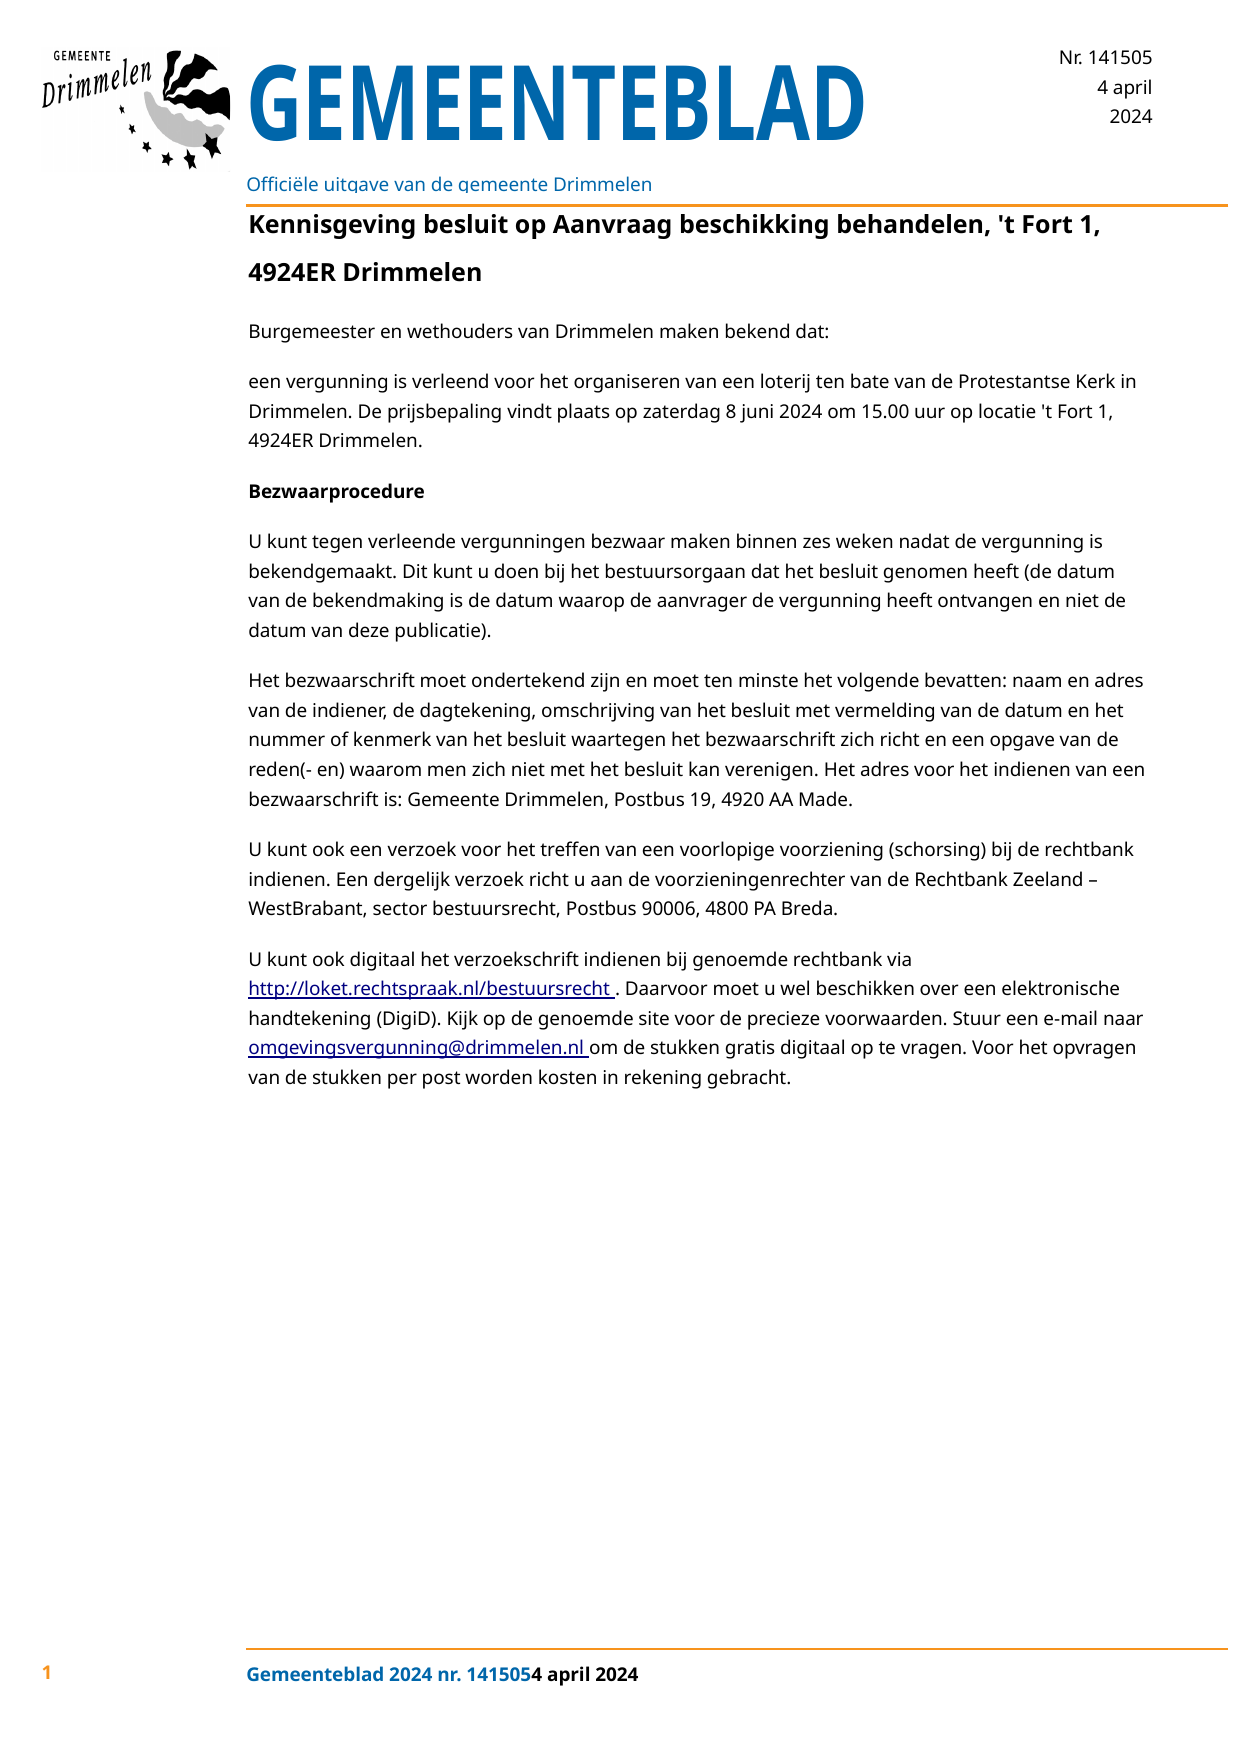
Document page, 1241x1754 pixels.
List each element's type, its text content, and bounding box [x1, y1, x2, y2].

text Kennisgeving besluit op Aanvraag beschikking behandelen, 't Fort 1, 4924ER Drimmelen [248, 207, 1152, 288]
text een vergunning is verleend voor het organiseren van een loterij ten bate van de Protestantse Kerk in Drimmelen. De prijsbepaling vindt plaats op zaterdag 8 juni 2024 om 15.00 uur op locatie 't Fort 1, 4924ER Drimmelen. [248, 368, 1152, 453]
text U kunt tegen verleende vergunningen bezwaar maken binnen zes weken nadat de vergunning is bekendgemaakt. Dit kunt u doen bij het bestuursorgaan dat het besluit genomen heeft (de datum van de bekendmaking is de datum waarop de aanvrager de vergunning heeft ontvangen en niet de datum van deze publicatie). [248, 528, 1152, 643]
text Burgemeester en wethouders van Drimmelen maken bekend dat: [248, 318, 1152, 344]
picture [41, 47, 231, 172]
text U kunt ook een verzoek voor het treffen van een voorlopige voorziening (schorsing) bij de rechtbank indienen. Een dergelijk verzoek richt u aan de voorzieningenrechter van de Rechtbank Zeeland – WestBrabant, sector bestuursrecht, Postbus 90006, 4800 PA Breda. [248, 836, 1152, 921]
text U kunt ook digitaal het verzoekschrift indienen bij genoemde rechtbank via http://loket.rechtspraak.nl/bestuursrecht . Daarvoor moet u wel beschikken over een elektronische handtekening (DigiD). Kijk op de genoemde site voor de precieze voorwaarden. Stuur een e-mail naar omgevingsvergunning@drimmelen.nl om de stukken gratis digitaal op te vragen. Voor het opvragen van de stukken per post worden kosten in rekening gebracht. [248, 946, 1152, 1090]
text Bezwaarprocedure [248, 478, 1152, 504]
text Het bezwaarschrift moet ondertekend zijn en moet ten minste het volgende bevatten: naam en adres van de indiener, de dagtekening, omschrijving van het besluit met vermelding van de datum en het nummer of kenmerk van het besluit waartegen het bezwaarschrift zich richt en een opgave van de reden(- en) waarom men zich niet met het besluit kan verenigen. Het adres voor het indienen van een bezwaarschrift is: Gemeente Drimmelen, Postbus 19, 4920 AA Made. [248, 667, 1152, 812]
